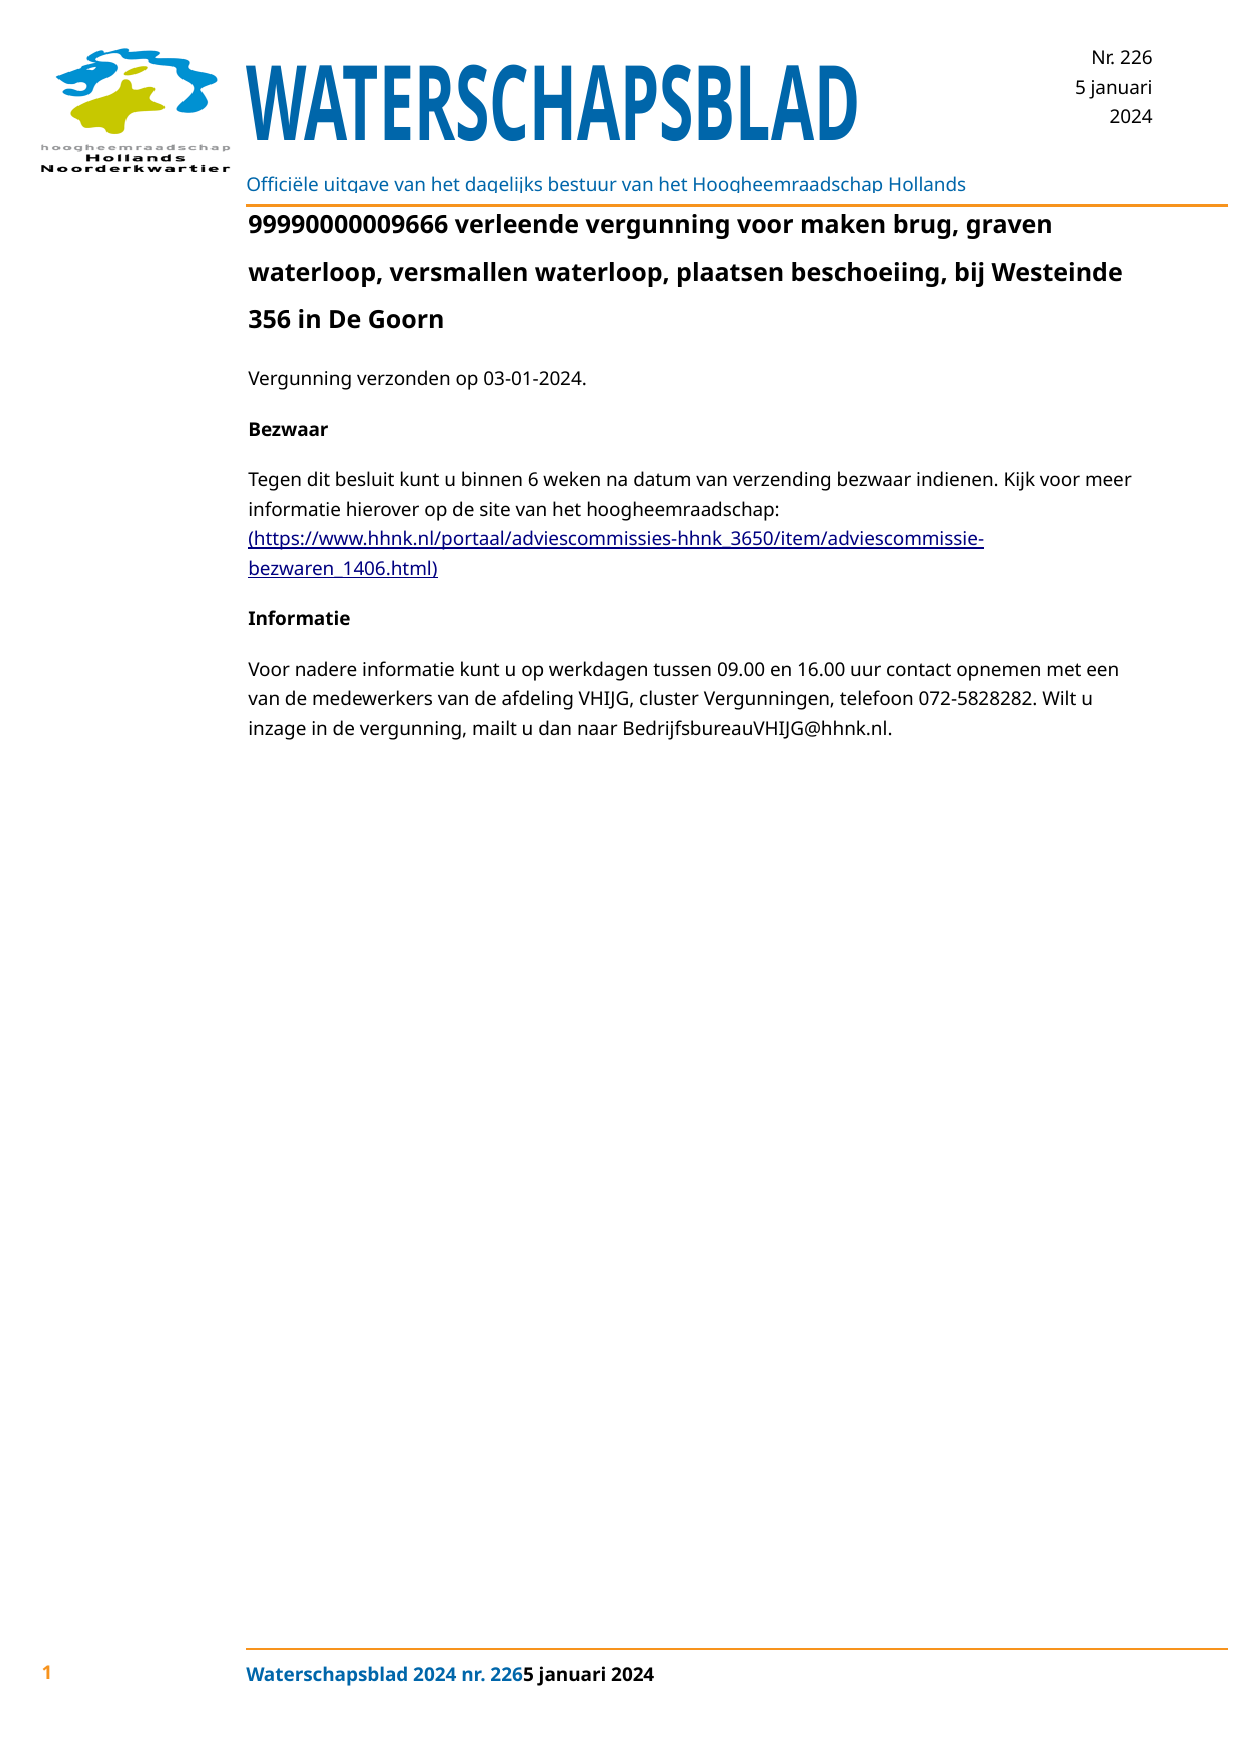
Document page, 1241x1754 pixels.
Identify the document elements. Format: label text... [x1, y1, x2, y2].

text 99990000009666 verleende vergunning voor maken brug, graven waterloop, versmallen waterloop, plaatsen beschoeiing, bij Westeinde 356 in De Goorn [248, 207, 1152, 336]
text Tegen dit besluit kunt u binnen 6 weken na datum van verzending bezwaar indienen. Kijk voor meer informatie hierover op de site van het hoogheemraadschap: (https://www.hhnk.nl/portaal/adviescommissies-hhnk_3650/item/adviescommissie-bezwaren_1406.html) [248, 466, 1152, 581]
text Informatie [248, 606, 1152, 631]
picture [41, 47, 231, 172]
text Voor nadere informatie kunt u op werkdagen tussen 09.00 en 16.00 uur contact opnemen met een van de medewerkers van de afdeling VHIJG, cluster Vergunningen, telefoon 072-5828282. Wilt u inzage in de vergunning, mailt u dan naar BedrijfsbureauVHIJG@hhnk.nl. [248, 656, 1152, 741]
text Bezwaar [248, 416, 1152, 442]
text Vergunning verzonden op 03-01-2024. [248, 366, 1152, 391]
